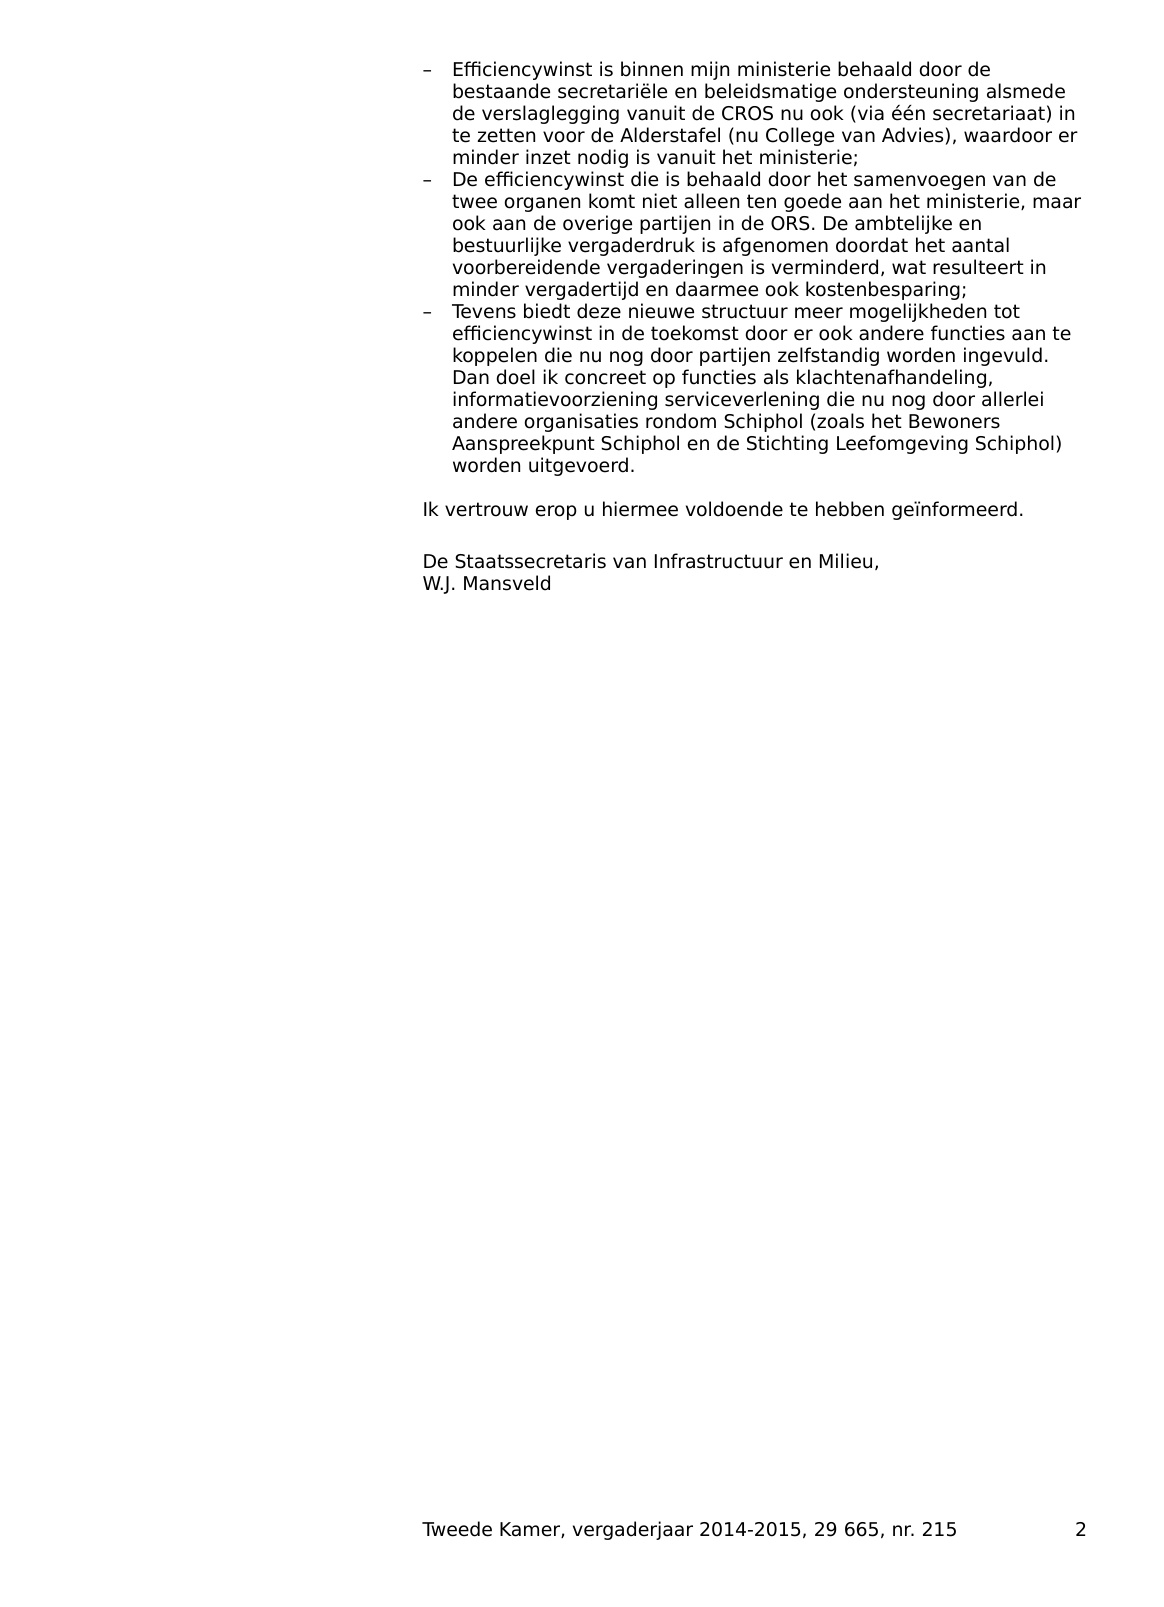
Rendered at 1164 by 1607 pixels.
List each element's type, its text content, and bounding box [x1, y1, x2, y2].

text – Efficiencywinst is binnen mijn ministerie behaald door de bestaande secretariële en beleidsmatige ondersteuning alsmede de verslaglegging vanuit de CROS nu ook (via één secretariaat) in te zetten voor de Alderstafel (nu College van Advies), waardoor er minder inzet nodig is vanuit het ministerie; [422, 59, 1087, 169]
text – Tevens biedt deze nieuwe structuur meer mogelijkheden tot efficiencywinst in de toekomst door er ook andere functies aan te koppelen die nu nog door partijen zelfstandig worden ingevuld. Dan doel ik concreet op functies als klachtenafhandeling, informatievoorziening serviceverlening die nu nog door allerlei andere organisaties rondom Schiphol (zoals het Bewoners Aanspreekpunt Schiphol en de Stichting Leefomgeving Schiphol) worden uitgevoerd. [422, 301, 1087, 477]
text Ik vertrouw erop u hiermee voldoende te hebben geïnformeerd. [422, 499, 1087, 521]
text De Staatssecretaris van Infrastructuur en Milieu, W.J. Mansveld [422, 551, 1087, 595]
text – De efficiencywinst die is behaald door het samenvoegen van de twee organen komt niet alleen ten goede aan het ministerie, maar ook aan de overige partijen in de ORS. De ambtelijke en bestuurlijke vergaderdruk is afgenomen doordat het aantal voorbereidende vergaderingen is verminderd, wat resulteert in minder vergadertijd en daarmee ook kostenbesparing; [422, 169, 1087, 301]
